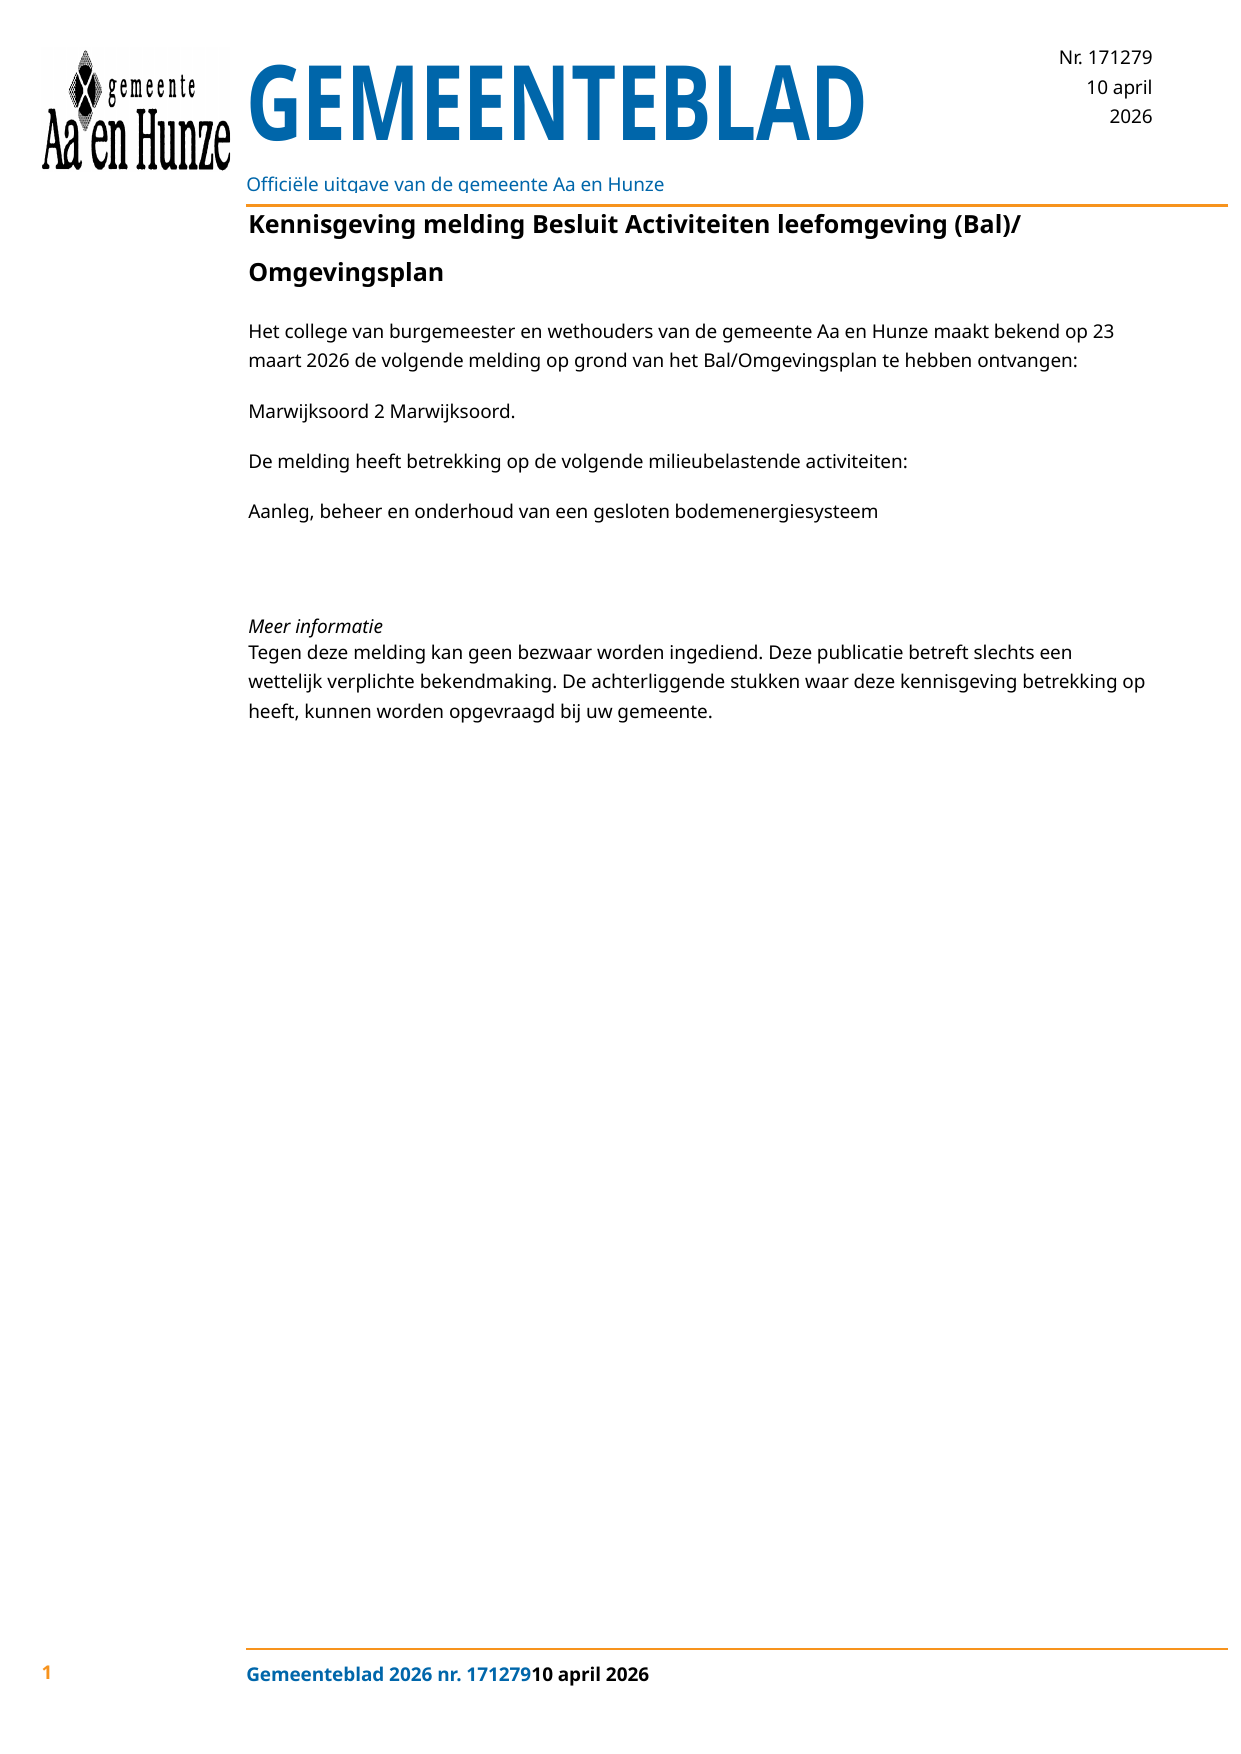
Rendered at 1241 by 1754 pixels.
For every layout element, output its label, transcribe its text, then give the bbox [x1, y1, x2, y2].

text Marwijksoord 2 Marwijksoord. [248, 398, 1152, 424]
text Tegen deze melding kan geen bezwaar worden ingediend. Deze publicatie betreft slechts een wettelijk verplichte bekendmaking. De achterliggende stukken waar deze kennisgeving betrekking op heeft, kunnen worden opgevraagd bij uw gemeente. [248, 639, 1152, 724]
picture [41, 47, 231, 172]
text Meer informatie [248, 613, 1152, 639]
text De melding heeft betrekking op de volgende milieubelastende activiteiten: [248, 448, 1152, 474]
text Het college van burgemeester en wethouders van de gemeente Aa en Hunze maakt bekend op 23 maart 2026 de volgende melding op grond van het Bal/Omgevingsplan te hebben ontvangen: [248, 318, 1152, 373]
text Kennisgeving melding Besluit Activiteiten leefomgeving (Bal)/ Omgevingsplan [248, 207, 1152, 288]
text Aanleg, beheer en onderhoud van een gesloten bodemenergiesysteem [248, 499, 1152, 524]
